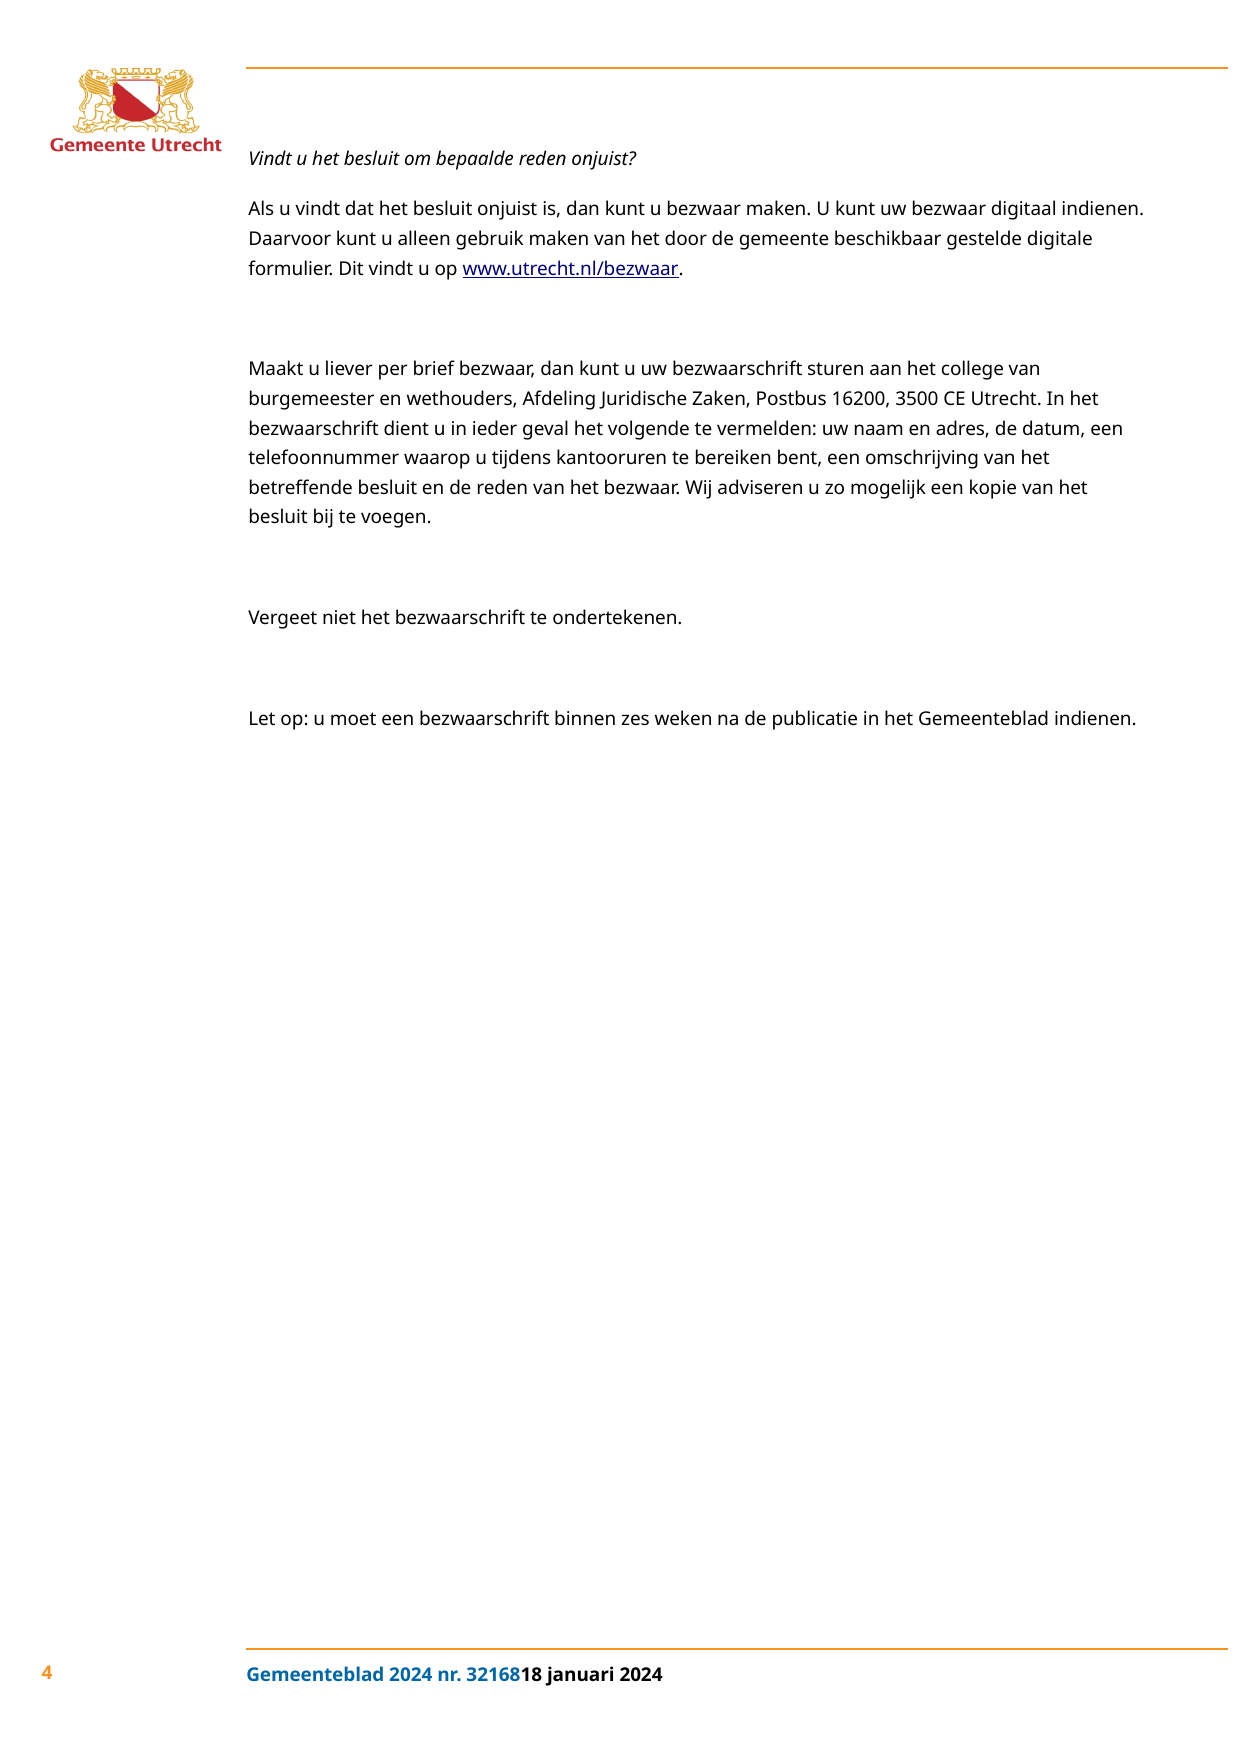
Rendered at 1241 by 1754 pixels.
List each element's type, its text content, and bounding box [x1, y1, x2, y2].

text Vergeet niet het bezwaarschrift te ondertekenen. [248, 604, 1152, 630]
text Maakt u liever per brief bezwaar, dan kunt u uw bezwaarschrift sturen aan het college van burgemeester en wethouders, Afdeling Juridische Zaken, Postbus 16200, 3500 CE Utrecht. In het bezwaarschrift dient u in ieder geval het volgende te vermelden: uw naam en adres, de datum, een telefoonnummer waarop u tijdens kantooruren te bereiken bent, een omschrijving van het betreffende besluit en de reden van het bezwaar. Wij adviseren u zo mogelijk een kopie van het besluit bij te voegen. [248, 356, 1152, 529]
text Let op: u moet een bezwaarschrift binnen zes weken na de publicatie in het Gemeenteblad indienen. [248, 705, 1152, 731]
text Vindt u het besluit om bepaalde reden onjuist? [248, 145, 1152, 171]
text Als u vindt dat het besluit onjuist is, dan kunt u bezwaar maken. U kunt uw bezwaar digitaal indienen. Daarvoor kunt u alleen gebruik maken van het door de gemeente beschikbaar gestelde digitale formulier. Dit vindt u op www.utrecht.nl/bezwaar. [248, 196, 1152, 281]
picture [41, 47, 231, 172]
